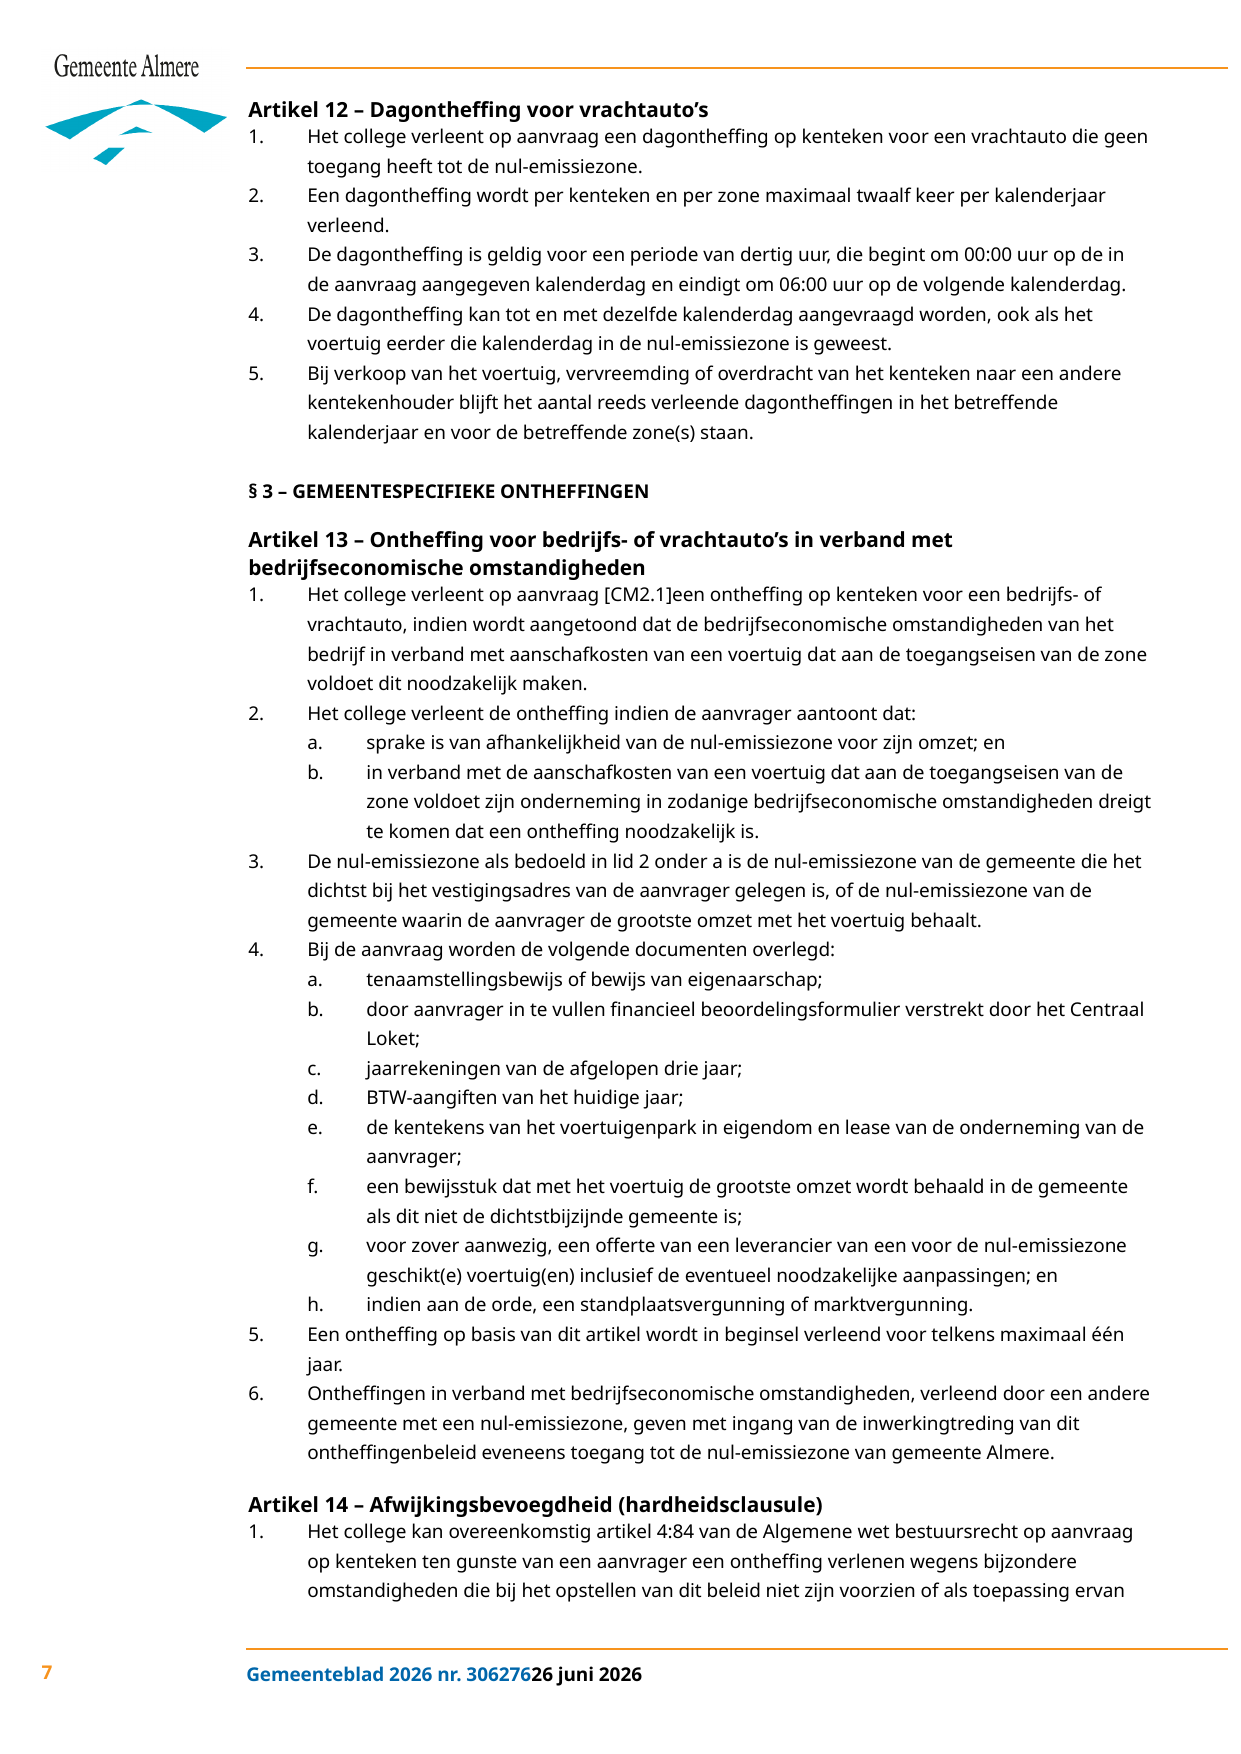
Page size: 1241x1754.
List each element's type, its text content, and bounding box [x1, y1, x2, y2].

list tenaamstellingsbewijs of bewijs van eigenaarschap; [307, 966, 1152, 992]
list Het college verleent op aanvraag [CM2.1]een ontheffing op kenteken voor een bedrijfs- of vrachtauto, indien wordt aangetoond dat de bedrijfseconomische omstandigheden van het bedrijf in verband met aanschafkosten van een voertuig dat aan de toegangseisen van de zone voldoet dit noodzakelijk maken. [248, 582, 1152, 696]
list Een dagontheffing wordt per kenteken en per zone maximaal twaalf keer per kalenderjaar verleend. [248, 182, 1152, 238]
list een bewijsstuk dat met het voertuig de grootste omzet wordt behaald in de gemeente als dit niet de dichtstbijzijnde gemeente is; [307, 1173, 1152, 1229]
list Het college verleent op aanvraag een dagontheffing op kenteken voor een vrachtauto die geen toegang heeft tot de nul-emissiezone. [248, 123, 1152, 178]
list BTW-aangiften van het huidige jaar; [307, 1084, 1152, 1110]
list sprake is van afhankelijkheid van de nul-emissiezone voor zijn omzet; en [307, 729, 1152, 755]
list Het college kan overeenkomstig artikel 4:84 van de Algemene wet bestuursrecht op aanvraag op kenteken ten gunste van een aanvrager een ontheffing verlenen wegens bijzondere omstandigheden die bij het opstellen van dit beleid niet zijn voorzien of als toepassing ervan [248, 1518, 1152, 1603]
list De dagontheffing kan tot en met dezelfde kalenderdag aangevraagd worden, ook als het voertuig eerder die kalenderdag in de nul-emissiezone is geweest. [248, 301, 1152, 356]
text § 3 – GEMEENTESPECIFIEKE ONTHEFFINGEN [248, 478, 1152, 504]
list in verband met de aanschafkosten van een voertuig dat aan de toegangseisen van de zone voldoet zijn onderneming in zodanige bedrijfseconomische omstandigheden dreigt te komen dat een ontheffing noodzakelijk is. [307, 759, 1152, 844]
list jaarrekeningen van de afgelopen drie jaar; [307, 1055, 1152, 1081]
list Bij verkoop van het voertuig, vervreemding of overdracht van het kenteken naar een andere kentekenhouder blijft het aantal reeds verleende dagontheffingen in het betreffende kalenderjaar en voor de betreffende zone(s) staan. [248, 360, 1152, 445]
list Bij de aanvraag worden de volgende documenten overlegd: [248, 937, 1152, 962]
text Artikel 12 – Dagontheffing voor vrachtauto’s [248, 95, 1152, 123]
list indien aan de orde, een standplaatsvergunning of marktvergunning. [307, 1292, 1152, 1317]
text Artikel 14 – Afwijkingsbevoegdheid (hardheidsclausule) [248, 1490, 1152, 1518]
text Artikel 13 – Ontheffing voor bedrijfs- of vrachtauto’s in verband met bedrijfseconomische omstandigheden [248, 525, 1152, 582]
list Ontheffingen in verband met bedrijfseconomische omstandigheden, verleend door een andere gemeente met een nul-emissiezone, geven met ingang van de inwerkingtreding van dit ontheffingenbeleid eveneens toegang tot de nul-emissiezone van gemeente Almere. [248, 1380, 1152, 1465]
list door aanvrager in te vullen financieel beoordelingsformulier verstrekt door het Centraal Loket; [307, 996, 1152, 1051]
list Een ontheffing op basis van dit artikel wordt in beginsel verleend voor telkens maximaal één jaar. [248, 1321, 1152, 1377]
list De dagontheffing is geldig voor een periode van dertig uur, die begint om 00:00 uur op de in de aanvraag aangegeven kalenderdag en eindigt om 06:00 uur op de volgende kalenderdag. [248, 242, 1152, 297]
list voor zover aanwezig, een offerte van een leverancier van een voor de nul-emissiezone geschikt(e) voertuig(en) inclusief de eventueel noodzakelijke aanpassingen; en [307, 1232, 1152, 1288]
list Het college verleent de ontheffing indien de aanvrager aantoont dat: [248, 700, 1152, 726]
list de kentekens van het voertuigenpark in eigendom en lease van de onderneming van de aanvrager; [307, 1114, 1152, 1169]
picture [41, 47, 231, 172]
list De nul-emissiezone als bedoeld in lid 2 onder a is de nul-emissiezone van de gemeente die het dichtst bij het vestigingsadres van de aanvrager gelegen is, of de nul-emissiezone van de gemeente waarin de aanvrager de grootste omzet met het voertuig behaalt. [248, 848, 1152, 933]
